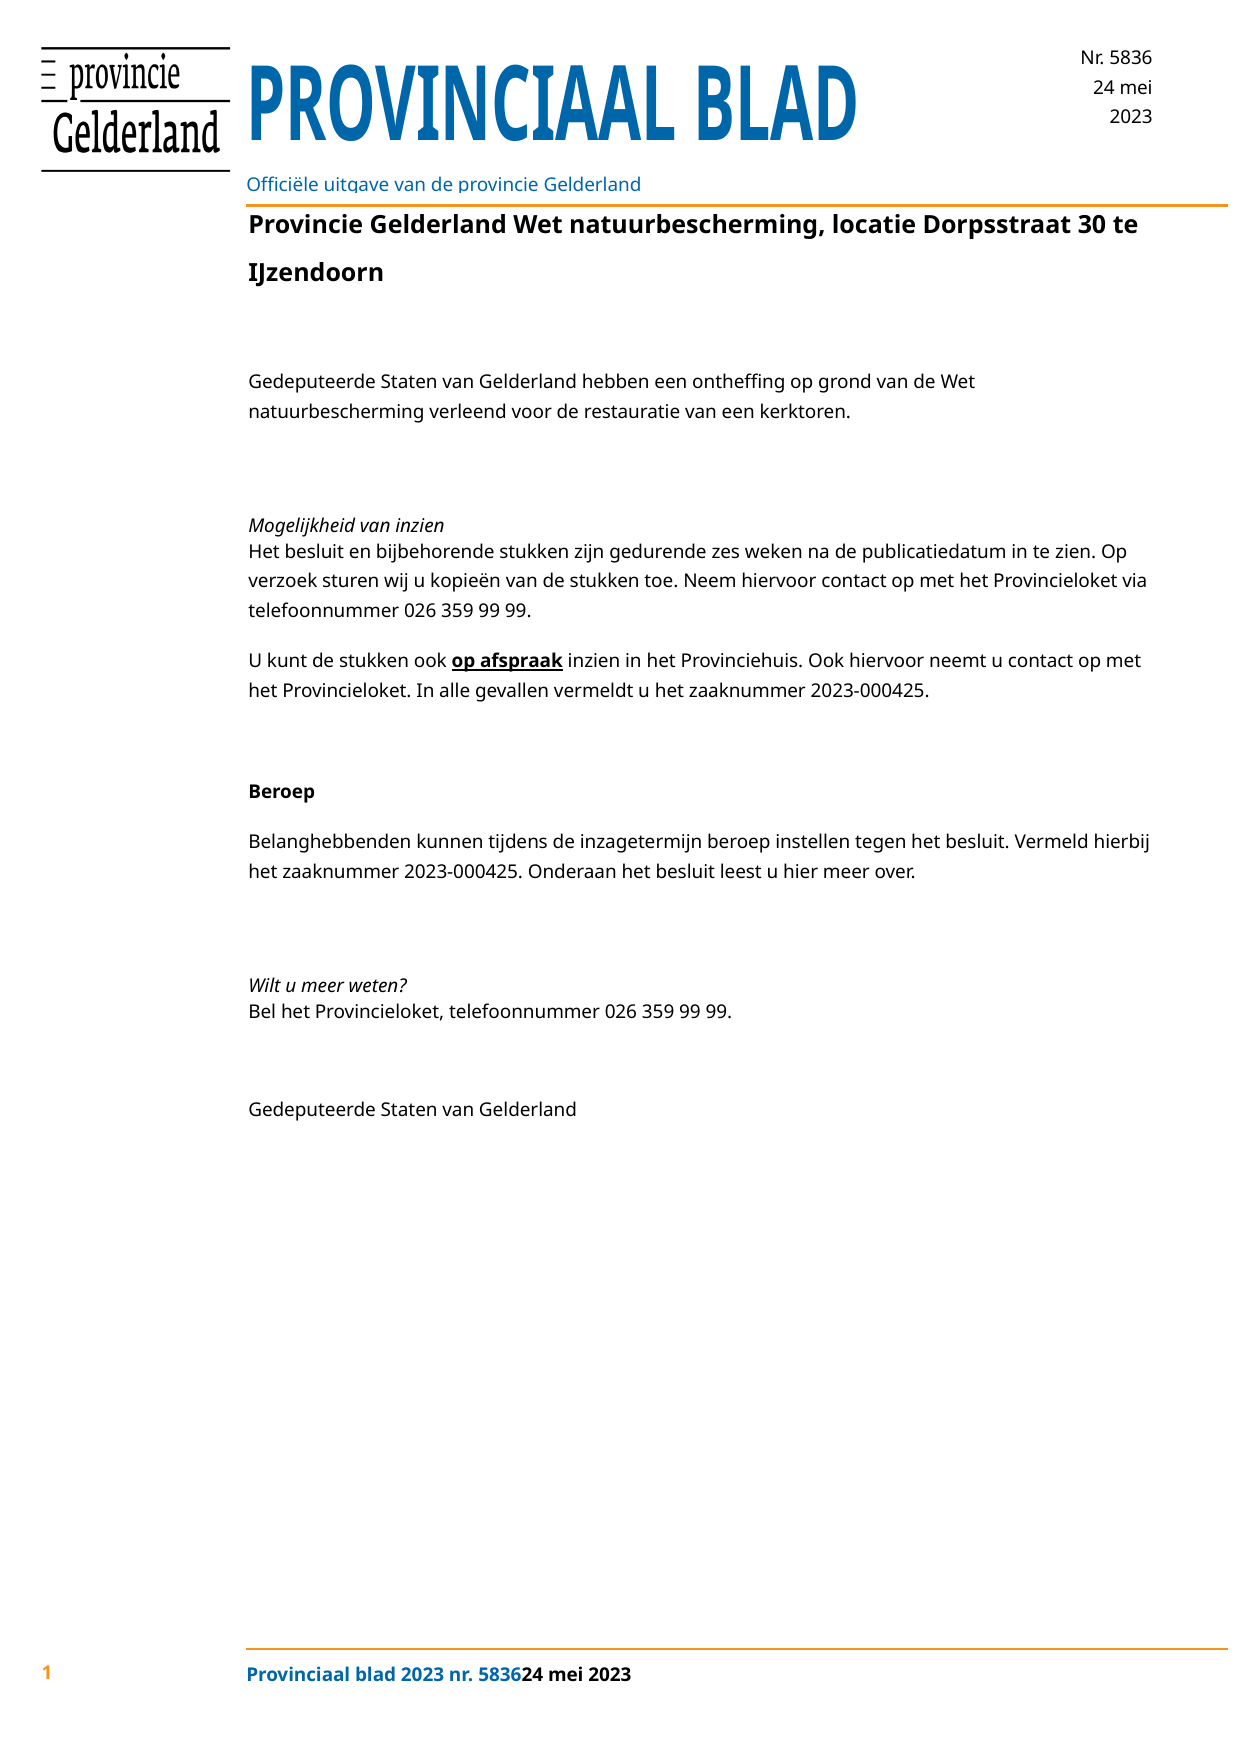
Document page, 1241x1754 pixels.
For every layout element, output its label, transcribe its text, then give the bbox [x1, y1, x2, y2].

text Gedeputeerde Staten van Gelderland hebben een ontheffing op grond van de Wet natuurbescherming verleend voor de restauratie van een kerktoren. [248, 368, 1152, 424]
text Het besluit en bijbehorende stukken zijn gedurende zes weken na de publicatiedatum in te zien. Op verzoek sturen wij u kopieën van de stukken toe. Neem hiervoor contact op met het Provincieloket via telefoonnummer 026 359 99 99. [248, 538, 1152, 623]
text Mogelijkheid van inzien [248, 512, 1152, 538]
text Provincie Gelderland Wet natuurbescherming, locatie Dorpsstraat 30 te IJzendoorn [248, 207, 1152, 288]
text Bel het Provincieloket, telefoonnummer 026 359 99 99. [248, 998, 1152, 1024]
text Belanghebbenden kunnen tijdens de inzagetermijn beroep instellen tegen het besluit. Vermeld hierbij het zaaknummer 2023-000425. Onderaan het besluit leest u hier meer over. [248, 828, 1152, 884]
text Gedeputeerde Staten van Gelderland [248, 1096, 1152, 1122]
text Wilt u meer weten? [248, 972, 1152, 998]
picture [41, 47, 231, 172]
text U kunt de stukken ook op afspraak inzien in het Provinciehuis. Ook hiervoor neemt u contact op met het Provincieloket. In alle gevallen vermeldt u het zaaknummer 2023-000425. [248, 648, 1152, 703]
text Beroep [248, 778, 1152, 804]
